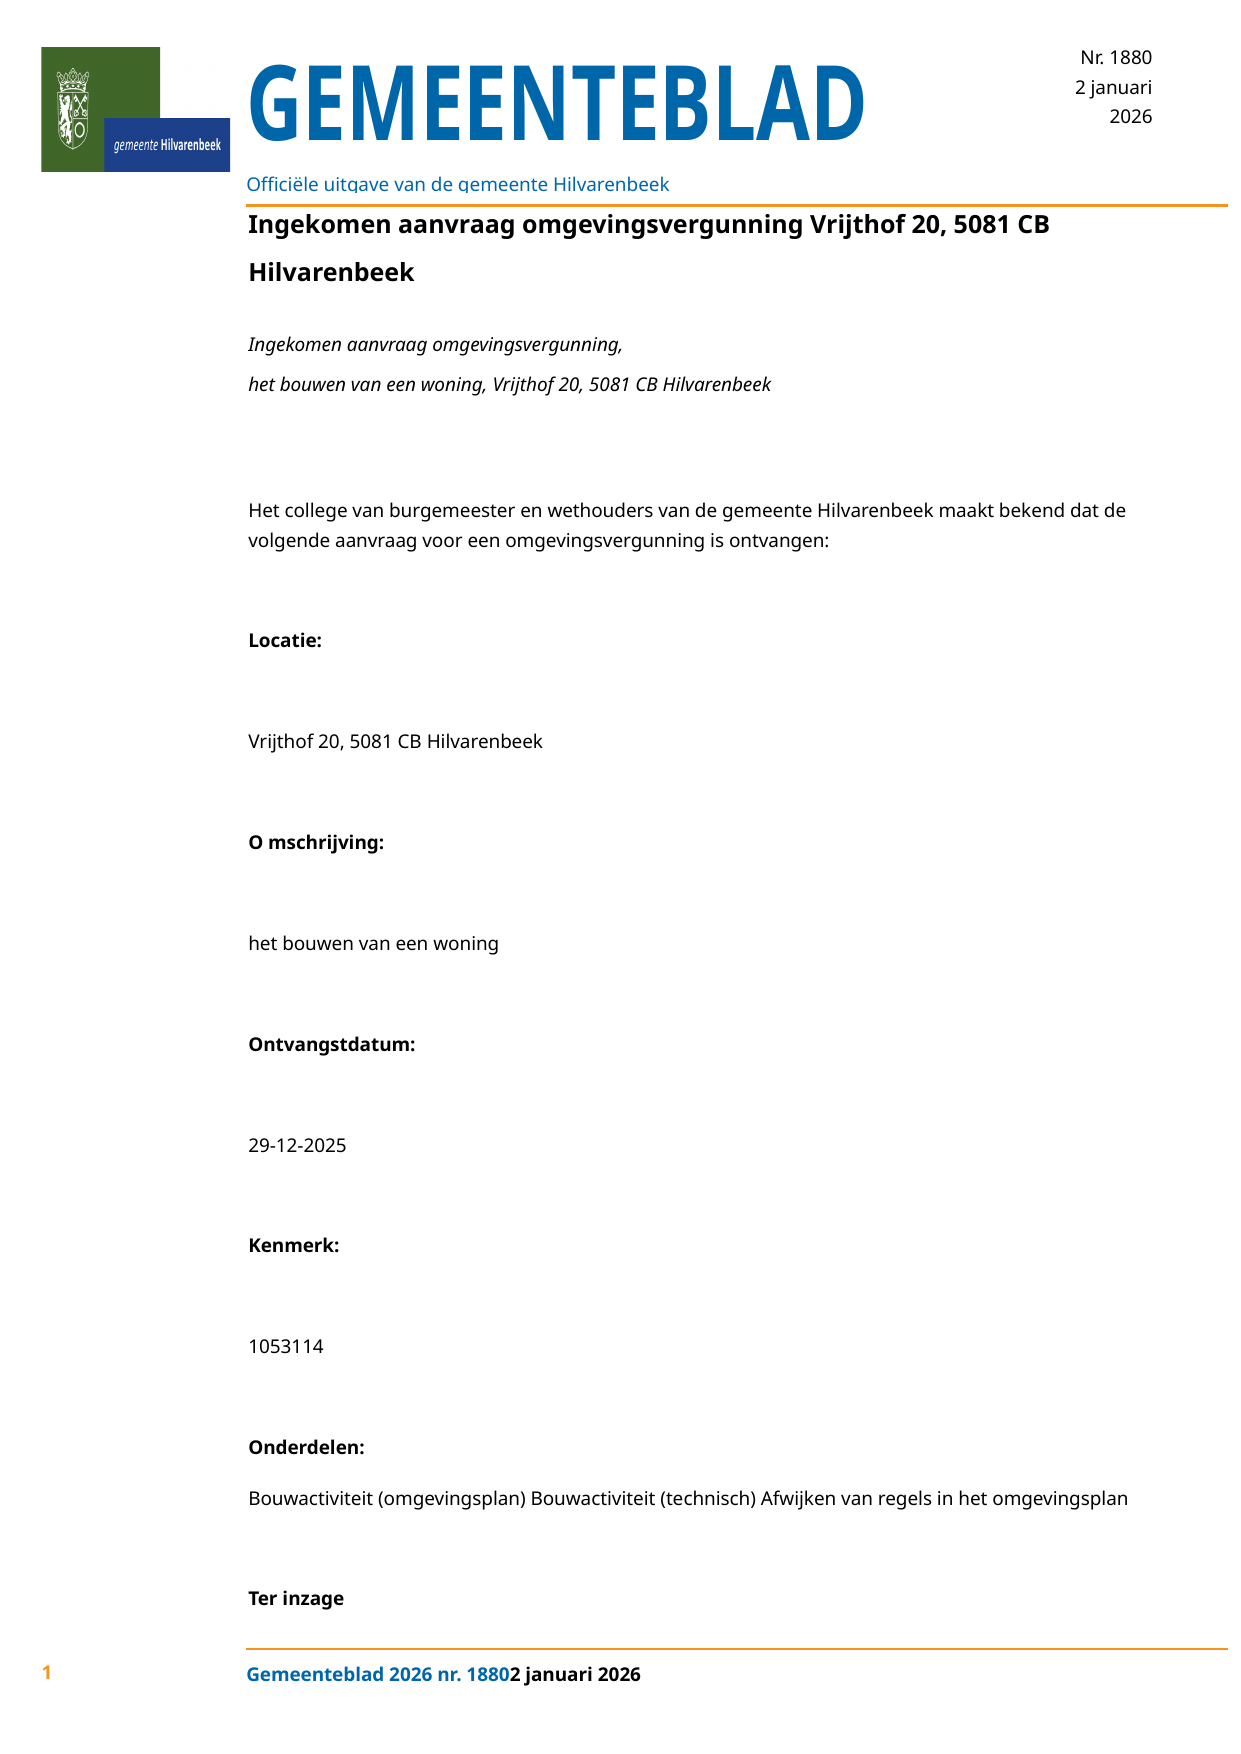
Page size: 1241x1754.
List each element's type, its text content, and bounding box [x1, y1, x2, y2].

text Locatie: [248, 628, 1152, 653]
text O mschrijving: [248, 829, 1152, 855]
text Ingekomen aanvraag omgevingsvergunning, [248, 331, 1152, 357]
text Ingekomen aanvraag omgevingsvergunning Vrijthof 20, 5081 CB Hilvarenbeek [248, 207, 1152, 288]
text 1053114 [248, 1333, 1152, 1359]
picture [41, 47, 231, 172]
text Ontvangstdatum: [248, 1031, 1152, 1057]
text Ter inzage [248, 1586, 1152, 1611]
text Onderdelen: [248, 1434, 1152, 1460]
text Vrijthof 20, 5081 CB Hilvarenbeek [248, 728, 1152, 754]
text het bouwen van een woning, Vrijthof 20, 5081 CB Hilvarenbeek [248, 371, 1152, 396]
text 29-12-2025 [248, 1132, 1152, 1158]
text het bouwen van een woning [248, 930, 1152, 956]
text Bouwactiviteit (omgevingsplan) Bouwactiviteit (technisch) Afwijken van regels in het omgevingsplan [248, 1485, 1152, 1511]
text Kenmerk: [248, 1233, 1152, 1258]
text Het college van burgemeester en wethouders van de gemeente Hilvarenbeek maakt bekend dat de volgende aanvraag voor een omgevingsvergunning is ontvangen: [248, 497, 1152, 553]
